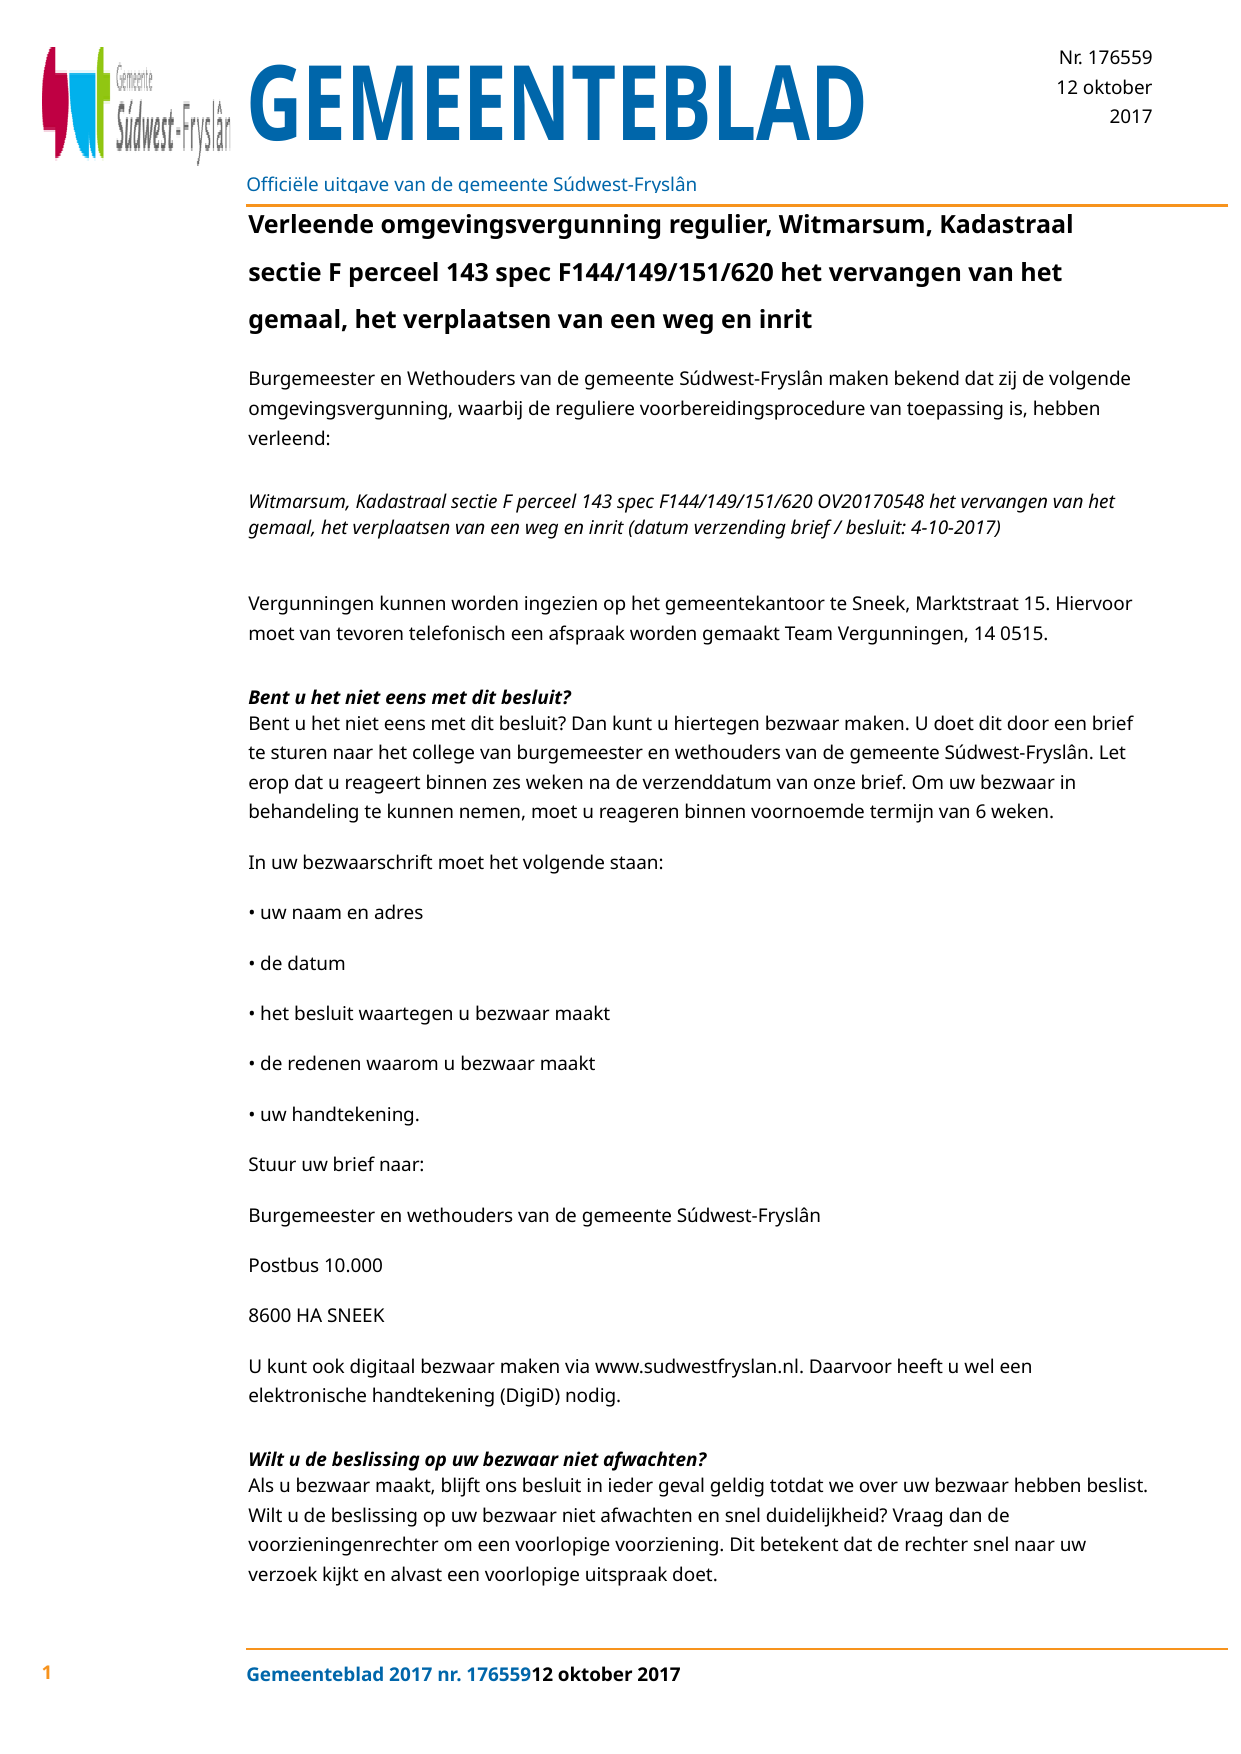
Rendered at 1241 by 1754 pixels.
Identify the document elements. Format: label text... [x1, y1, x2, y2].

text 8600 HA SNEEK [248, 1303, 1152, 1328]
text Stuur uw brief naar: [248, 1151, 1152, 1177]
text • uw handtekening. [248, 1101, 1152, 1127]
picture [41, 47, 231, 172]
text Bent u het niet eens met dit besluit? [248, 684, 1152, 710]
text In uw bezwaarschrift moet het volgende staan: [248, 849, 1152, 875]
text Als u bezwaar maakt, blijft ons besluit in ieder geval geldig totdat we over uw bezwaar hebben beslist. Wilt u de beslissing op uw bezwaar niet afwachten en snel duidelijkheid? Vraag dan de voorzieningenrechter om een voorlopige voorziening. Dit betekent dat de rechter snel naar uw verzoek kijkt en alvast een voorlopige uitspraak doet. [248, 1472, 1152, 1587]
text • uw naam en adres [248, 899, 1152, 925]
text U kunt ook digitaal bezwaar maken via www.sudwestfryslan.nl. Daarvoor heeft u wel een elektronische handtekening (DigiD) nodig. [248, 1353, 1152, 1408]
text • de datum [248, 950, 1152, 976]
text Postbus 10.000 [248, 1252, 1152, 1278]
text Wilt u de beslissing op uw bezwaar niet afwachten? [248, 1447, 1152, 1472]
text • het besluit waartegen u bezwaar maakt [248, 1000, 1152, 1026]
text Bent u het niet eens met dit besluit? Dan kunt u hiertegen bezwaar maken. U doet dit door een brief te sturen naar het college van burgemeester en wethouders van de gemeente Súdwest-Fryslân. Let erop dat u reageert binnen zes weken na de verzenddatum van onze brief. Om uw bezwaar in behandeling te kunnen nemen, moet u reageren binnen voornoemde termijn van 6 weken. [248, 710, 1152, 824]
text Verleende omgevingsvergunning regulier, Witmarsum, Kadastraal sectie F perceel 143 spec F144/149/151/620 het vervangen van het gemaal, het verplaatsen van een weg en inrit [248, 207, 1152, 336]
text Vergunningen kunnen worden ingezien op het gemeentekantoor te Sneek, Marktstraat 15. Hiervoor moet van tevoren telefonisch een afspraak worden gemaakt Team Vergunningen, 14 0515. [248, 591, 1152, 646]
text Witmarsum, Kadastraal sectie F perceel 143 spec F144/149/151/620 OV20170548 het vervangen van het gemaal, het verplaatsen van een weg en inrit (datum verzending brief / besluit: 4-10-2017) [248, 489, 1152, 540]
text Burgemeester en Wethouders van de gemeente Súdwest-Fryslân maken bekend dat zij de volgende omgevingsvergunning, waarbij de reguliere voorbereidingsprocedure van toepassing is, hebben verleend: [248, 366, 1152, 450]
text Burgemeester en wethouders van de gemeente Súdwest-Fryslân [248, 1202, 1152, 1228]
text • de redenen waarom u bezwaar maakt [248, 1051, 1152, 1076]
